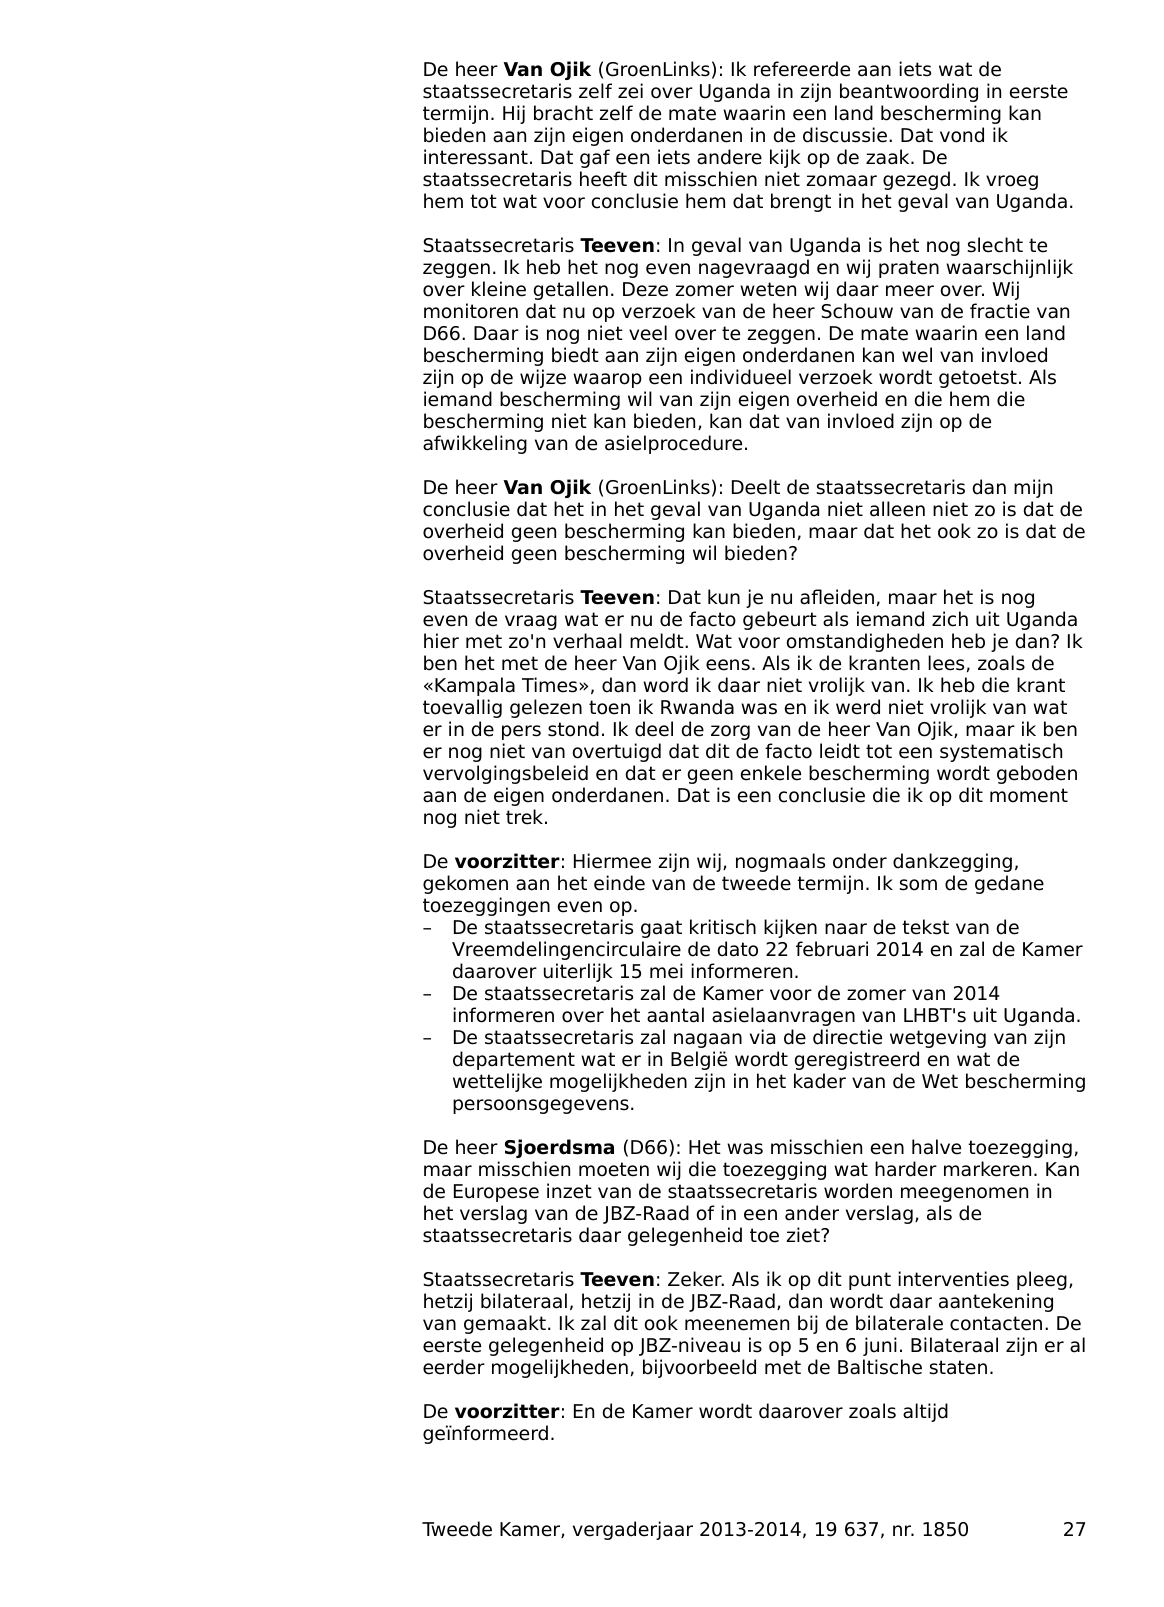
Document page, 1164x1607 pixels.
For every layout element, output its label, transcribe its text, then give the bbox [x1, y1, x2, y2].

text – De staatssecretaris zal de Kamer voor de zomer van 2014 informeren over het aantal asielaanvragen van LHBT's uit Uganda. [422, 983, 1087, 1027]
text De heer Sjoerdsma (D66): Het was misschien een halve toezegging, maar misschien moeten wij die toezegging wat harder markeren. Kan de Europese inzet van de staatssecretaris worden meegenomen in het verslag van de JBZ-Raad of in een ander verslag, als de staatssecretaris daar gelegenheid toe ziet? [422, 1137, 1087, 1247]
text De voorzitter: Hiermee zijn wij, nogmaals onder dankzegging, gekomen aan het einde van de tweede termijn. Ik som de gedane toezeggingen even op. [422, 851, 1087, 917]
text Staatssecretaris Teeven: Dat kun je nu afleiden, maar het is nog even de vraag wat er nu de facto gebeurt als iemand zich uit Uganda hier met zo'n verhaal meldt. Wat voor omstandigheden heb je dan? Ik ben het met de heer Van Ojik eens. Als ik de kranten lees, zoals de «Kampala Times», dan word ik daar niet vrolijk van. Ik heb die krant toevallig gelezen toen ik Rwanda was en ik werd niet vrolijk van wat er in de pers stond. Ik deel de zorg van de heer Van Ojik, maar ik ben er nog niet van overtuigd dat dit de facto leidt tot een systematisch vervolgingsbeleid en dat er geen enkele bescherming wordt geboden aan de eigen onderdanen. Dat is een conclusie die ik op dit moment nog niet trek. [422, 587, 1087, 829]
text Staatssecretaris Teeven: Zeker. Als ik op dit punt interventies pleeg, hetzij bilateraal, hetzij in de JBZ-Raad, dan wordt daar aantekening van gemaakt. Ik zal dit ook meenemen bij de bilaterale contacten. De eerste gelegenheid op JBZ-niveau is op 5 en 6 juni. Bilateraal zijn er al eerder mogelijkheden, bijvoorbeeld met de Baltische staten. [422, 1269, 1087, 1379]
text – De staatssecretaris zal nagaan via de directie wetgeving van zijn departement wat er in België wordt geregistreerd en wat de wettelijke mogelijkheden zijn in het kader van de Wet bescherming persoonsgegevens. [422, 1027, 1087, 1115]
text De heer Van Ojik (GroenLinks): Deelt de staatssecretaris dan mijn conclusie dat het in het geval van Uganda niet alleen niet zo is dat de overheid geen bescherming kan bieden, maar dat het ook zo is dat de overheid geen bescherming wil bieden? [422, 477, 1087, 565]
text De heer Van Ojik (GroenLinks): Ik refereerde aan iets wat de staatssecretaris zelf zei over Uganda in zijn beantwoording in eerste termijn. Hij bracht zelf de mate waarin een land bescherming kan bieden aan zijn eigen onderdanen in de discussie. Dat vond ik interessant. Dat gaf een iets andere kijk op de zaak. De staatssecretaris heeft dit misschien niet zomaar gezegd. Ik vroeg hem tot wat voor conclusie hem dat brengt in het geval van Uganda. [422, 59, 1087, 213]
text Staatssecretaris Teeven: In geval van Uganda is het nog slecht te zeggen. Ik heb het nog even nagevraagd en wij praten waarschijnlijk over kleine getallen. Deze zomer weten wij daar meer over. Wij monitoren dat nu op verzoek van de heer Schouw van de fractie van D66. Daar is nog niet veel over te zeggen. De mate waarin een land bescherming biedt aan zijn eigen onderdanen kan wel van invloed zijn op de wijze waarop een individueel verzoek wordt getoetst. Als iemand bescherming wil van zijn eigen overheid en die hem die bescherming niet kan bieden, kan dat van invloed zijn op de afwikkeling van de asielprocedure. [422, 235, 1087, 455]
text – De staatssecretaris gaat kritisch kijken naar de tekst van de Vreemdelingencirculaire de dato 22 februari 2014 en zal de Kamer daarover uiterlijk 15 mei informeren. [422, 917, 1087, 983]
text De voorzitter: En de Kamer wordt daarover zoals altijd geïnformeerd. [422, 1401, 1087, 1445]
